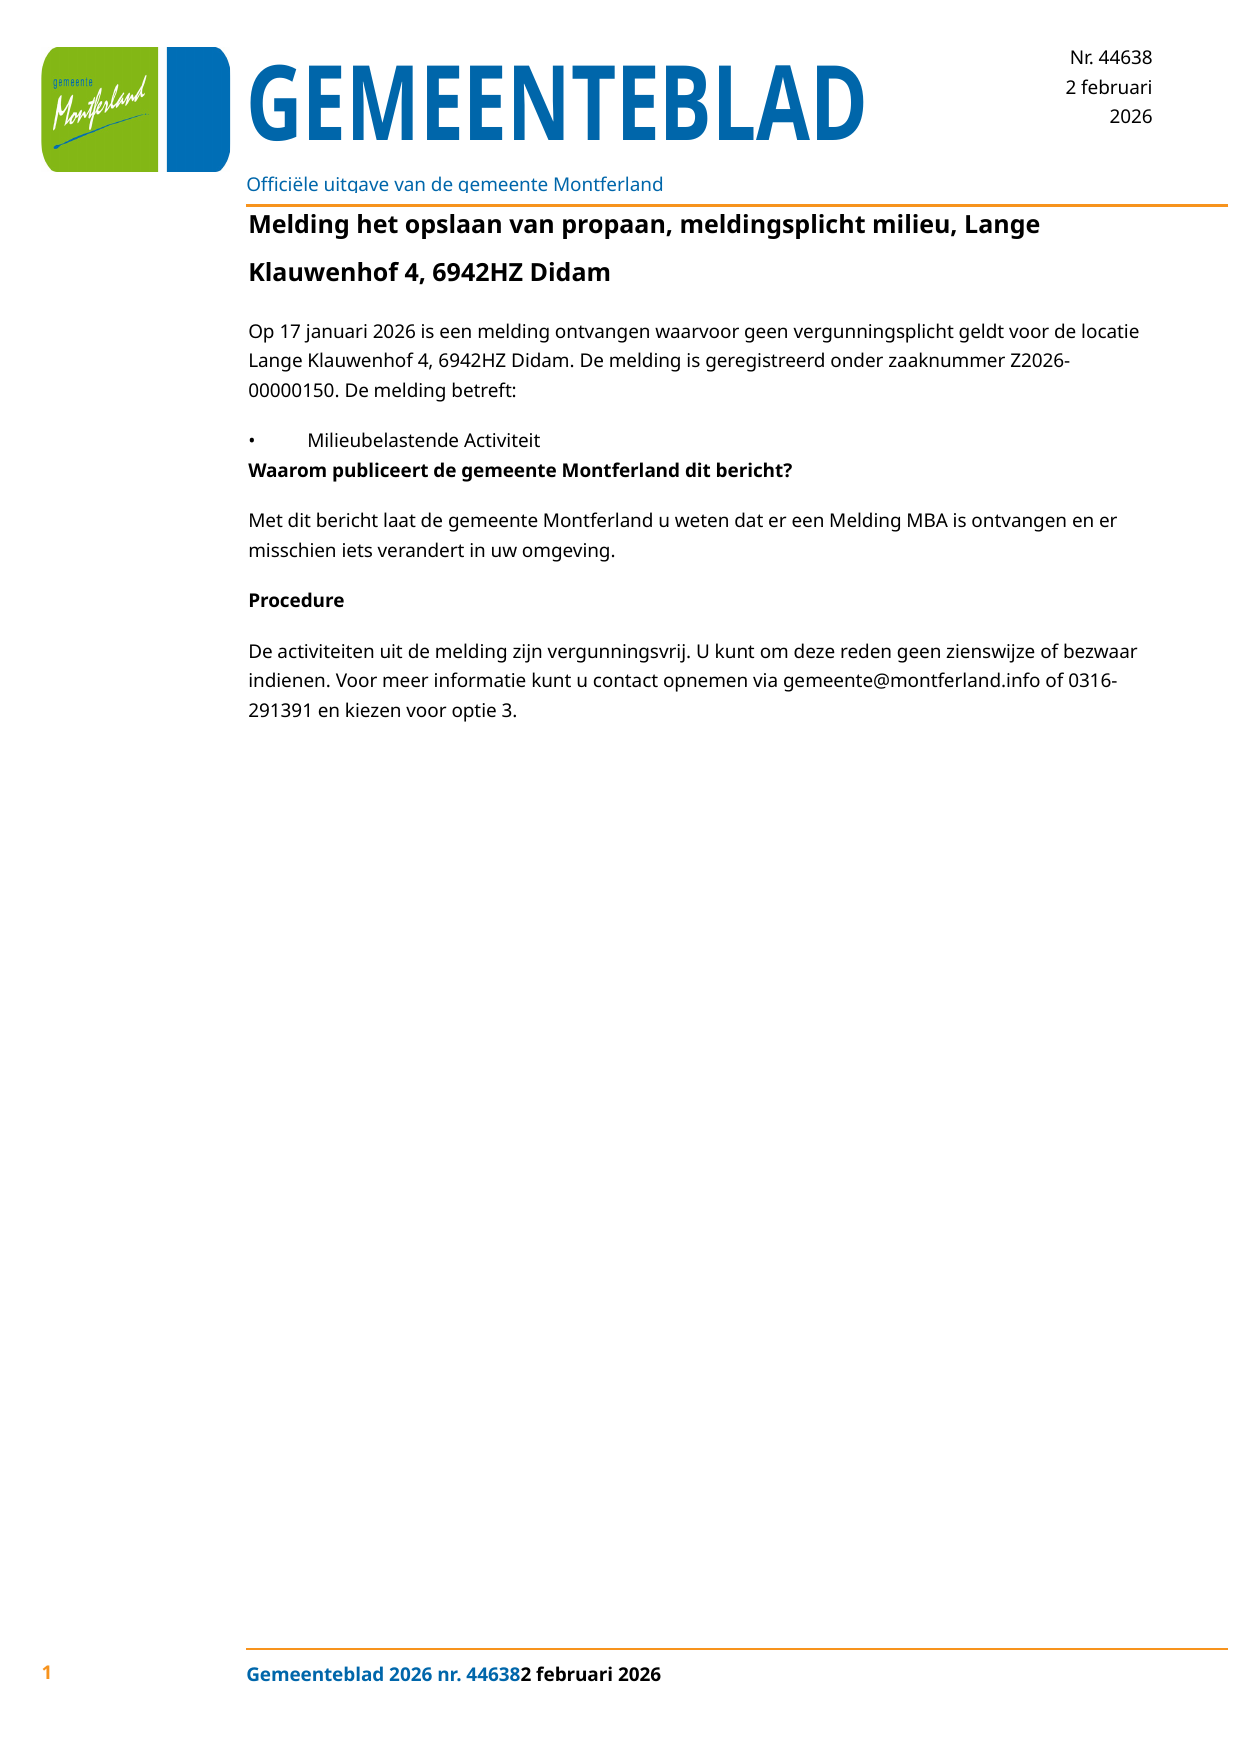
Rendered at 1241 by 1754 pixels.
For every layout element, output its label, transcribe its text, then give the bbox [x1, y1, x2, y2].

text Op 17 januari 2026 is een melding ontvangen waarvoor geen vergunningsplicht geldt voor de locatie Lange Klauwenhof 4, 6942HZ Didam. De melding is geregistreerd onder zaaknummer Z2026-00000150. De melding betreft: [248, 318, 1152, 403]
text Waarom publiceert de gemeente Montferland dit bericht? [248, 457, 1152, 483]
text Met dit bericht laat de gemeente Montferland u weten dat er een Melding MBA is ontvangen en er misschien iets verandert in uw omgeving. [248, 507, 1152, 563]
text Procedure [248, 587, 1152, 613]
text Melding het opslaan van propaan, meldingsplicht milieu, Lange Klauwenhof 4, 6942HZ Didam [248, 207, 1152, 288]
list Milieubelastende Activiteit [248, 427, 1152, 453]
picture [41, 47, 231, 172]
text De activiteiten uit de melding zijn vergunningsvrij. U kunt om deze reden geen zienswijze of bezwaar indienen. Voor meer informatie kunt u contact opnemen via gemeente@montferland.info of 0316-291391 en kiezen voor optie 3. [248, 638, 1152, 723]
